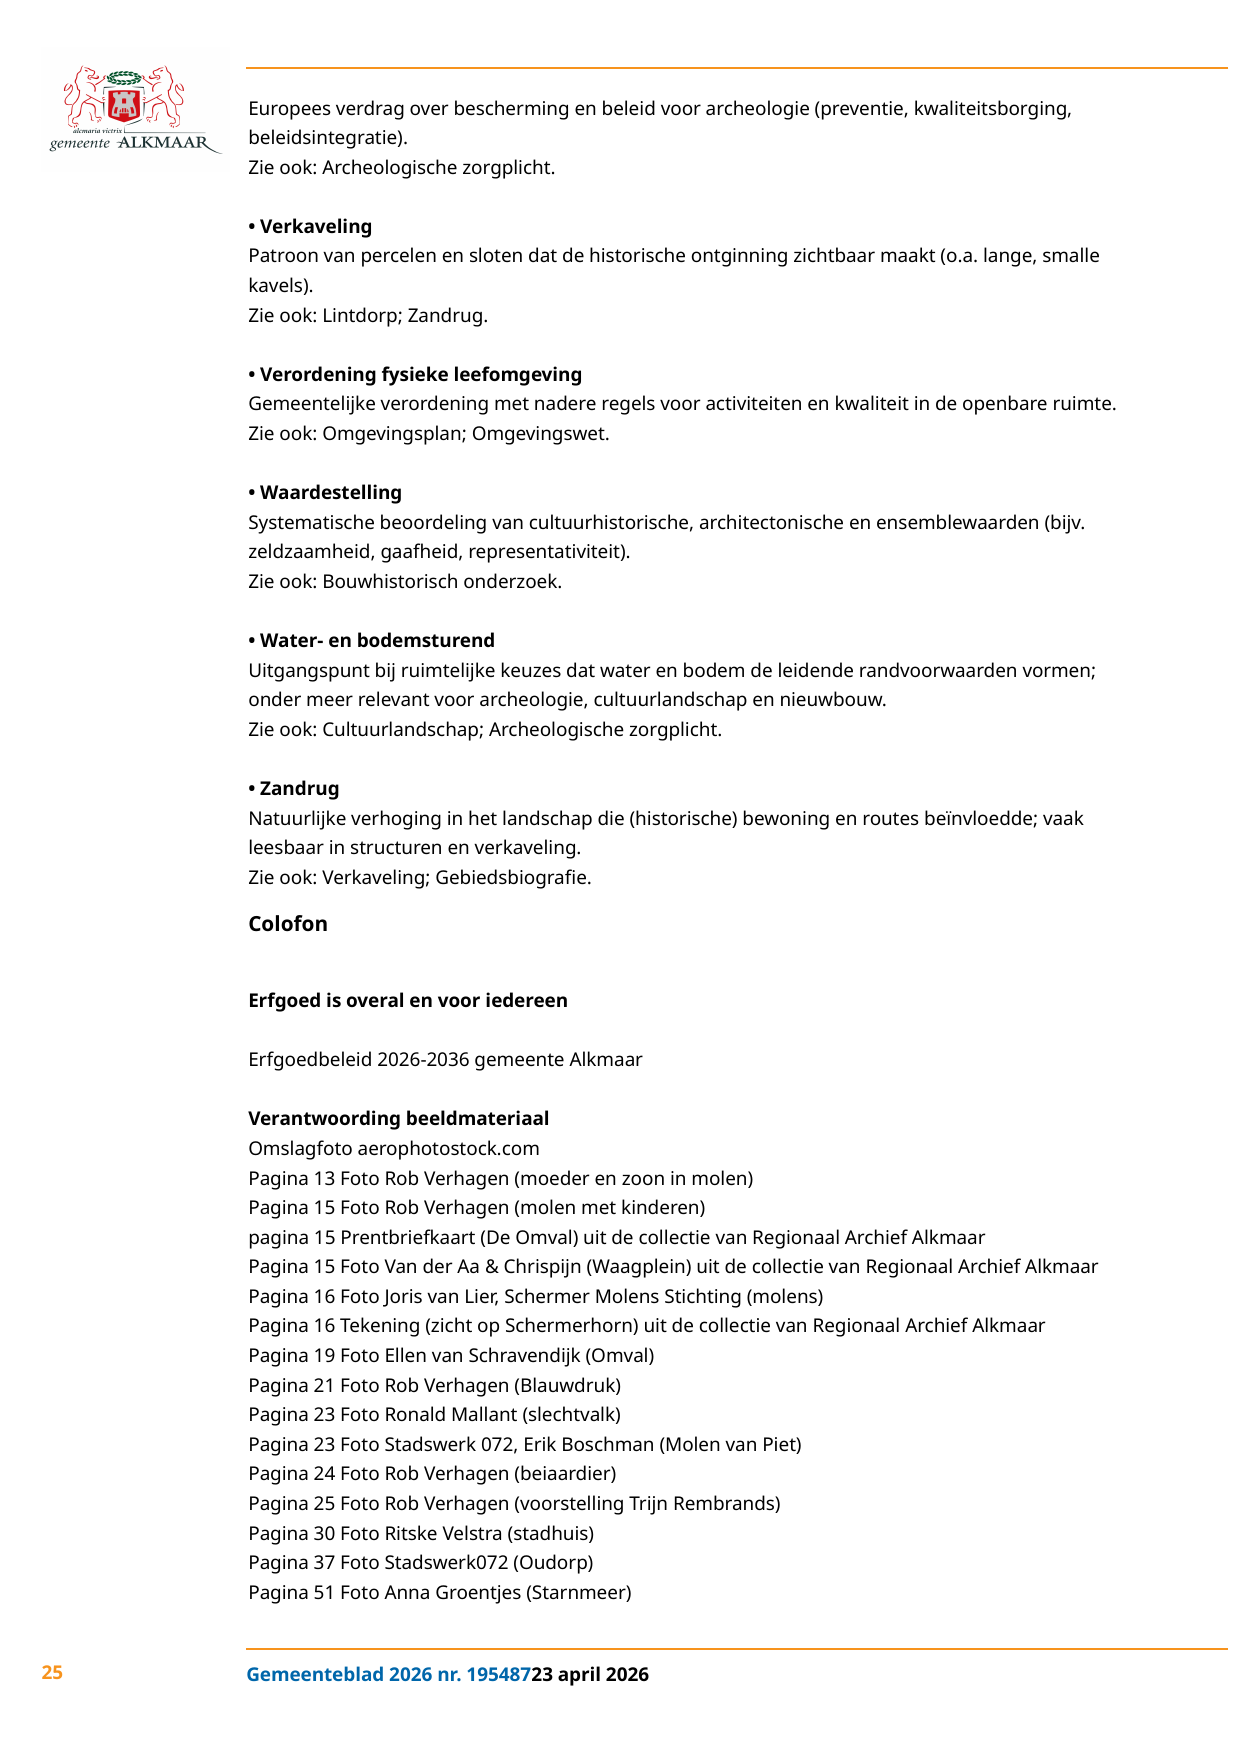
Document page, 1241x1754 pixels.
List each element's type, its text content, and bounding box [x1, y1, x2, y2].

text Pagina 23 Foto Ronald Mallant (slechtvalk) [248, 1401, 1152, 1427]
text Colofon [248, 909, 1152, 938]
text Zie ook: Bouwhistorisch onderzoek. [248, 568, 1152, 594]
text Pagina 15 Foto Van der Aa & Chrispijn (Waagplein) uit de collectie van Regionaal Archief Alkmaar [248, 1253, 1152, 1279]
text Europees verdrag over bescherming en beleid voor archeologie (preventie, kwaliteitsborging, beleidsintegratie). [248, 95, 1152, 150]
text Erfgoedbeleid 2026-2036 gemeente Alkmaar [248, 1046, 1152, 1072]
text pagina 15 Prentbriefkaart (De Omval) uit de collectie van Regionaal Archief Alkmaar [248, 1224, 1152, 1250]
text Zie ook: Verkaveling; Gebiedsbiografie. [248, 864, 1152, 890]
text Omslagfoto aerophotostock.com [248, 1135, 1152, 1161]
text Zie ook: Lintdorp; Zandrug. [248, 302, 1152, 328]
text Verantwoording beeldmateriaal [248, 1106, 1152, 1131]
text Pagina 25 Foto Rob Verhagen (voorstelling Trijn Rembrands) [248, 1490, 1152, 1516]
text Pagina 19 Foto Ellen van Schravendijk (Omval) [248, 1342, 1152, 1368]
text Gemeentelijke verordening met nadere regels voor activiteiten en kwaliteit in de openbare ruimte. [248, 391, 1152, 416]
text Uitgangspunt bij ruimtelijke keuzes dat water en bodem de leidende randvoorwaarden vormen; onder meer relevant voor archeologie, cultuurlandschap en nieuwbouw. [248, 657, 1152, 712]
text Pagina 13 Foto Rob Verhagen (moeder en zoon in molen) [248, 1165, 1152, 1191]
picture [41, 47, 231, 172]
text Systematische beoordeling van cultuurhistorische, architectonische en ensemblewaarden (bijv. zeldzaamheid, gaafheid, representativiteit). [248, 509, 1152, 564]
text Pagina 24 Foto Rob Verhagen (beiaardier) [248, 1461, 1152, 1486]
text • Waardestelling [248, 479, 1152, 505]
text Pagina 37 Foto Stadswerk072 (Oudorp) [248, 1549, 1152, 1575]
text Zie ook: Cultuurlandschap; Archeologische zorgplicht. [248, 716, 1152, 742]
text Pagina 23 Foto Stadswerk 072, Erik Boschman (Molen van Piet) [248, 1431, 1152, 1457]
text Pagina 16 Tekening (zicht op Schermerhorn) uit de collectie van Regionaal Archief Alkmaar [248, 1313, 1152, 1338]
text • Water- en bodemsturend [248, 627, 1152, 653]
text Natuurlijke verhoging in het landschap die (historische) bewoning en routes beïnvloedde; vaak leesbaar in structuren en verkaveling. [248, 805, 1152, 860]
text Pagina 15 Foto Rob Verhagen (molen met kinderen) [248, 1194, 1152, 1220]
text Zie ook: Archeologische zorgplicht. [248, 154, 1152, 180]
text Pagina 51 Foto Anna Groentjes (Starnmeer) [248, 1579, 1152, 1605]
text Erfgoed is overal en voor iedereen [248, 987, 1152, 1013]
text • Verkaveling [248, 213, 1152, 239]
text • Zandrug [248, 775, 1152, 801]
text • Verordening fysieke leefomgeving [248, 361, 1152, 387]
text Zie ook: Omgevingsplan; Omgevingswet. [248, 420, 1152, 446]
text Pagina 16 Foto Joris van Lier, Schermer Molens Stichting (molens) [248, 1283, 1152, 1309]
text Patroon van percelen en sloten dat de historische ontginning zichtbaar maakt (o.a. lange, smalle kavels). [248, 243, 1152, 298]
text Pagina 30 Foto Ritske Velstra (stadhuis) [248, 1520, 1152, 1546]
text Pagina 21 Foto Rob Verhagen (Blauwdruk) [248, 1372, 1152, 1398]
